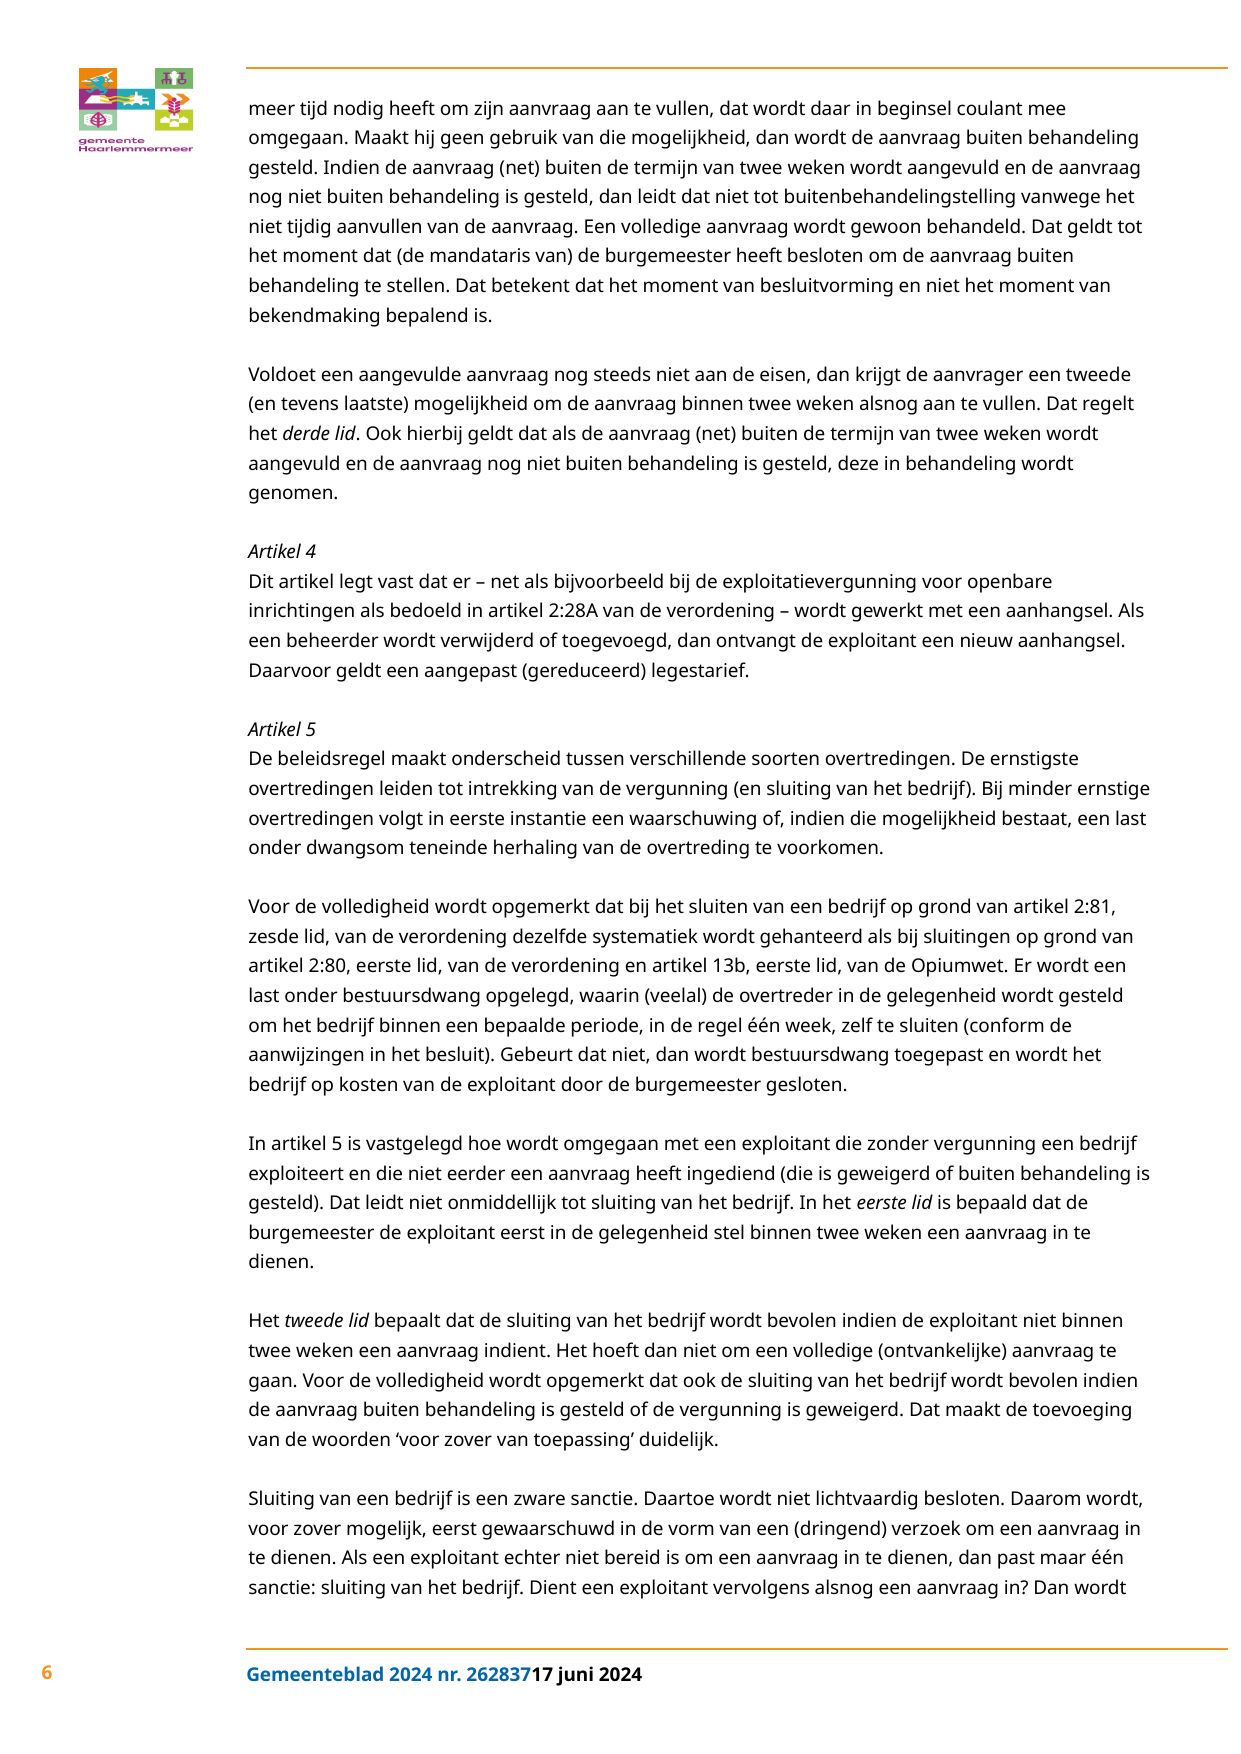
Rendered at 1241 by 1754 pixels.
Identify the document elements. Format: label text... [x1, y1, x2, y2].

text Het tweede lid bepaalt dat de sluiting van het bedrijf wordt bevolen indien de exploitant niet binnen twee weken een aanvraag indient. Het hoeft dan niet om een volledige (ontvankelijke) aanvraag te gaan. Voor de volledigheid wordt opgemerkt dat ook de sluiting van het bedrijf wordt bevolen indien de aanvraag buiten behandeling is gesteld of de vergunning is geweigerd. Dat maakt de toevoeging van de woorden ‘voor zover van toepassing’ duidelijk. [248, 1308, 1152, 1452]
text Voor de volledigheid wordt opgemerkt dat bij het sluiten van een bedrijf op grond van artikel 2:81, zesde lid, van de verordening dezelfde systematiek wordt gehanteerd als bij sluitingen op grond van artikel 2:80, eerste lid, van de verordening en artikel 13b, eerste lid, van de Opiumwet. Er wordt een last onder bestuursdwang opgelegd, waarin (veelal) de overtreder in de gelegenheid wordt gesteld om het bedrijf binnen een bepaalde periode, in de regel één week, zelf te sluiten (conform de aanwijzingen in het besluit). Gebeurt dat niet, dan wordt bestuursdwang toegepast en wordt het bedrijf op kosten van de exploitant door de burgemeester gesloten. [248, 893, 1152, 1097]
text In artikel 5 is vastgelegd hoe wordt omgegaan met een exploitant die zonder vergunning een bedrijf exploiteert en die niet eerder een aanvraag heeft ingediend (die is geweigerd of buiten behandeling is gesteld). Dat leidt niet onmiddellijk tot sluiting van het bedrijf. In het eerste lid is bepaald dat de burgemeester de exploitant eerst in de gelegenheid stel binnen twee weken een aanvraag in te dienen. [248, 1130, 1152, 1274]
text Dit artikel legt vast dat er – net als bijvoorbeeld bij de exploitatievergunning voor openbare inrichtingen als bedoeld in artikel 2:28A van de verordening – wordt gewerkt met een aanhangsel. Als een beheerder wordt verwijderd of toegevoegd, dan ontvangt de exploitant een nieuw aanhangsel. Daarvoor geldt een aangepast (gereduceerd) legestarief. [248, 568, 1152, 683]
text De beleidsregel maakt onderscheid tussen verschillende soorten overtredingen. De ernstigste overtredingen leiden tot intrekking van de vergunning (en sluiting van het bedrijf). Bij minder ernstige overtredingen volgt in eerste instantie een waarschuwing of, indien die mogelijkheid bestaat, een last onder dwangsom teneinde herhaling van de overtreding te voorkomen. [248, 746, 1152, 860]
text meer tijd nodig heeft om zijn aanvraag aan te vullen, dat wordt daar in beginsel coulant mee omgegaan. Maakt hij geen gebruik van die mogelijkheid, dan wordt de aanvraag buiten behandeling gesteld. Indien de aanvraag (net) buiten de termijn van twee weken wordt aangevuld en de aanvraag nog niet buiten behandeling is gesteld, dan leidt dat niet tot buitenbehandelingstelling vanwege het niet tijdig aanvullen van de aanvraag. Een volledige aanvraag wordt gewoon behandeld. Dat geldt tot het moment dat (de mandataris van) de burgemeester heeft besloten om de aanvraag buiten behandeling te stellen. Dat betekent dat het moment van besluitvorming en niet het moment van bekendmaking bepalend is. [248, 95, 1152, 328]
text Artikel 4 [248, 538, 1152, 564]
picture [41, 47, 231, 172]
text Artikel 5 [248, 716, 1152, 742]
text Sluiting van een bedrijf is een zware sanctie. Daartoe wordt niet lichtvaardig besloten. Daarom wordt, voor zover mogelijk, eerst gewaarschuwd in de vorm van een (dringend) verzoek om een aanvraag in te dienen. Als een exploitant echter niet bereid is om een aanvraag in te dienen, dan past maar één sanctie: sluiting van het bedrijf. Dient een exploitant vervolgens alsnog een aanvraag in? Dan wordt [248, 1485, 1152, 1600]
text Voldoet een aangevulde aanvraag nog steeds niet aan de eisen, dan krijgt de aanvrager een tweede (en tevens laatste) mogelijkheid om de aanvraag binnen twee weken alsnog aan te vullen. Dat regelt het derde lid. Ook hierbij geldt dat als de aanvraag (net) buiten de termijn van twee weken wordt aangevuld en de aanvraag nog niet buiten behandeling is gesteld, deze in behandeling wordt genomen. [248, 361, 1152, 505]
